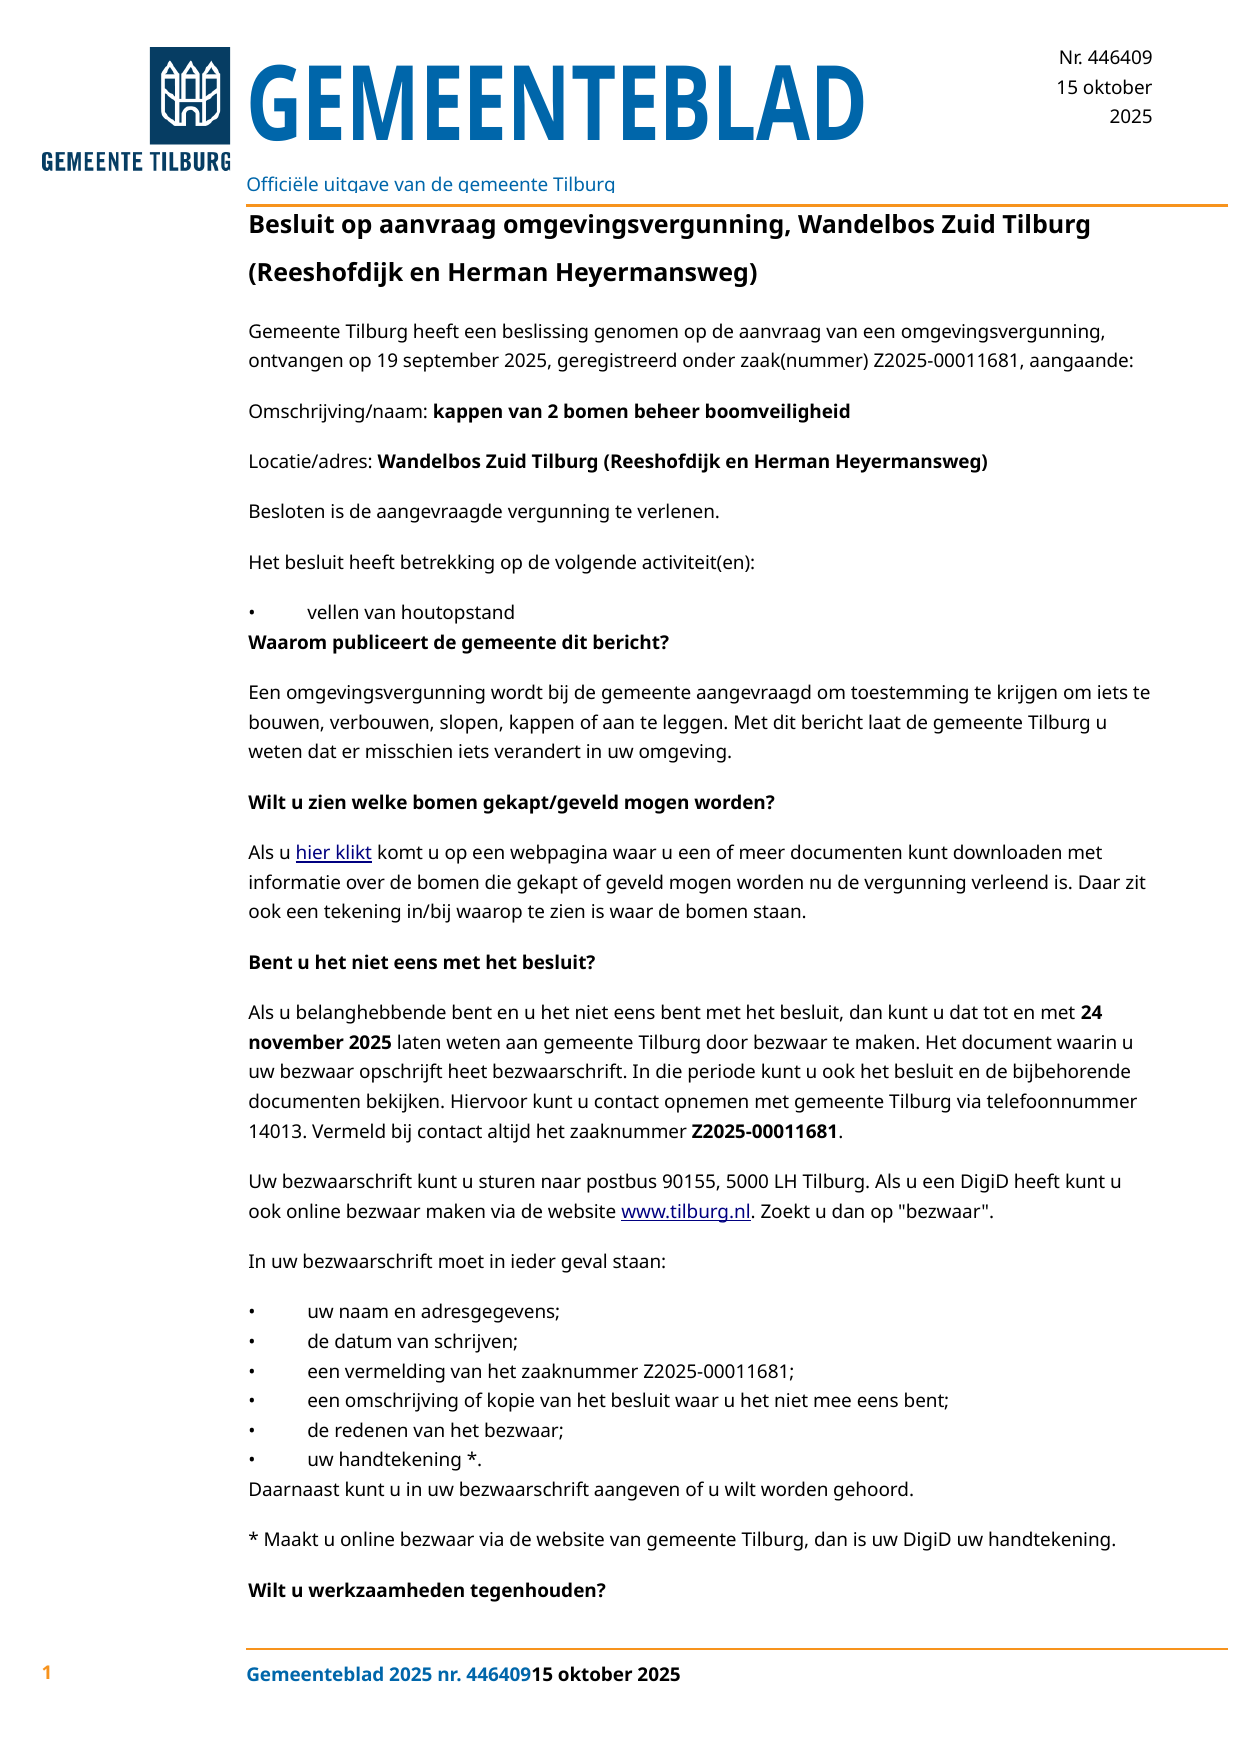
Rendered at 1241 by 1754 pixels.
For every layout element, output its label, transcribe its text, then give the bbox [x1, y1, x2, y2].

picture [41, 47, 231, 172]
text Wilt u zien welke bomen gekapt/geveld mogen worden? [248, 789, 1152, 815]
list een omschrijving of kopie van het besluit waar u het niet mee eens bent; [248, 1387, 1152, 1413]
text Locatie/adres: Wandelbos Zuid Tilburg (Reeshofdijk en Herman Heyermansweg) [248, 448, 1152, 474]
text Besluit op aanvraag omgevingsvergunning, Wandelbos Zuid Tilburg (Reeshofdijk en Herman Heyermansweg) [248, 207, 1152, 288]
list de redenen van het bezwaar; [248, 1417, 1152, 1443]
text Besloten is de aangevraagde vergunning te verlenen. [248, 499, 1152, 524]
text Bent u het niet eens met het besluit? [248, 949, 1152, 975]
text Het besluit heeft betrekking op de volgende activiteit(en): [248, 549, 1152, 575]
list uw naam en adresgegevens; [248, 1299, 1152, 1324]
text Als u hier klikt komt u op een webpagina waar u een of meer documenten kunt downloaden met informatie over de bomen die gekapt of geveld mogen worden nu de vergunning verleend is. Daar zit ook een tekening in/bij waarop te zien is waar de bomen staan. [248, 839, 1152, 924]
text Gemeente Tilburg heeft een beslissing genomen op de aanvraag van een omgevingsvergunning, ontvangen op 19 september 2025, geregistreerd onder zaak(nummer) Z2025-00011681, aangaande: [248, 318, 1152, 373]
text Een omgevingsvergunning wordt bij de gemeente aangevraagd om toestemming te krijgen om iets te bouwen, verbouwen, slopen, kappen of aan te leggen. Met dit bericht laat de gemeente Tilburg u weten dat er misschien iets verandert in uw omgeving. [248, 679, 1152, 764]
text Daarnaast kunt u in uw bezwaarschrift aangeven of u wilt worden gehoord. [248, 1476, 1152, 1502]
list een vermelding van het zaaknummer Z2025-00011681; [248, 1358, 1152, 1384]
text * Maakt u online bezwaar via de website van gemeente Tilburg, dan is uw DigiD uw handtekening. [248, 1527, 1152, 1552]
text Omschrijving/naam: kappen van 2 bomen beheer boomveiligheid [248, 398, 1152, 424]
text In uw bezwaarschrift moet in ieder geval staan: [248, 1248, 1152, 1274]
text Wilt u werkzaamheden tegenhouden? [248, 1577, 1152, 1603]
text Waarom publiceert de gemeente dit bericht? [248, 629, 1152, 655]
text Uw bezwaarschrift kunt u sturen naar postbus 90155, 5000 LH Tilburg. Als u een DigiD heeft kunt u ook online bezwaar maken via de website www.tilburg.nl. Zoekt u dan op "bezwaar". [248, 1168, 1152, 1224]
text Als u belanghebbende bent en u het niet eens bent met het besluit, dan kunt u dat tot en met 24 november 2025 laten weten aan gemeente Tilburg door bezwaar te maken. Het document waarin u uw bezwaar opschrijft heet bezwaarschrift. In die periode kunt u ook het besluit en de bijbehorende documenten bekijken. Hiervoor kunt u contact opnemen met gemeente Tilburg via telefoonnummer 14013. Vermeld bij contact altijd het zaaknummer Z2025-00011681. [248, 999, 1152, 1144]
list de datum van schrijven; [248, 1328, 1152, 1354]
list vellen van houtopstand [248, 599, 1152, 625]
list uw handtekening *. [248, 1447, 1152, 1472]
